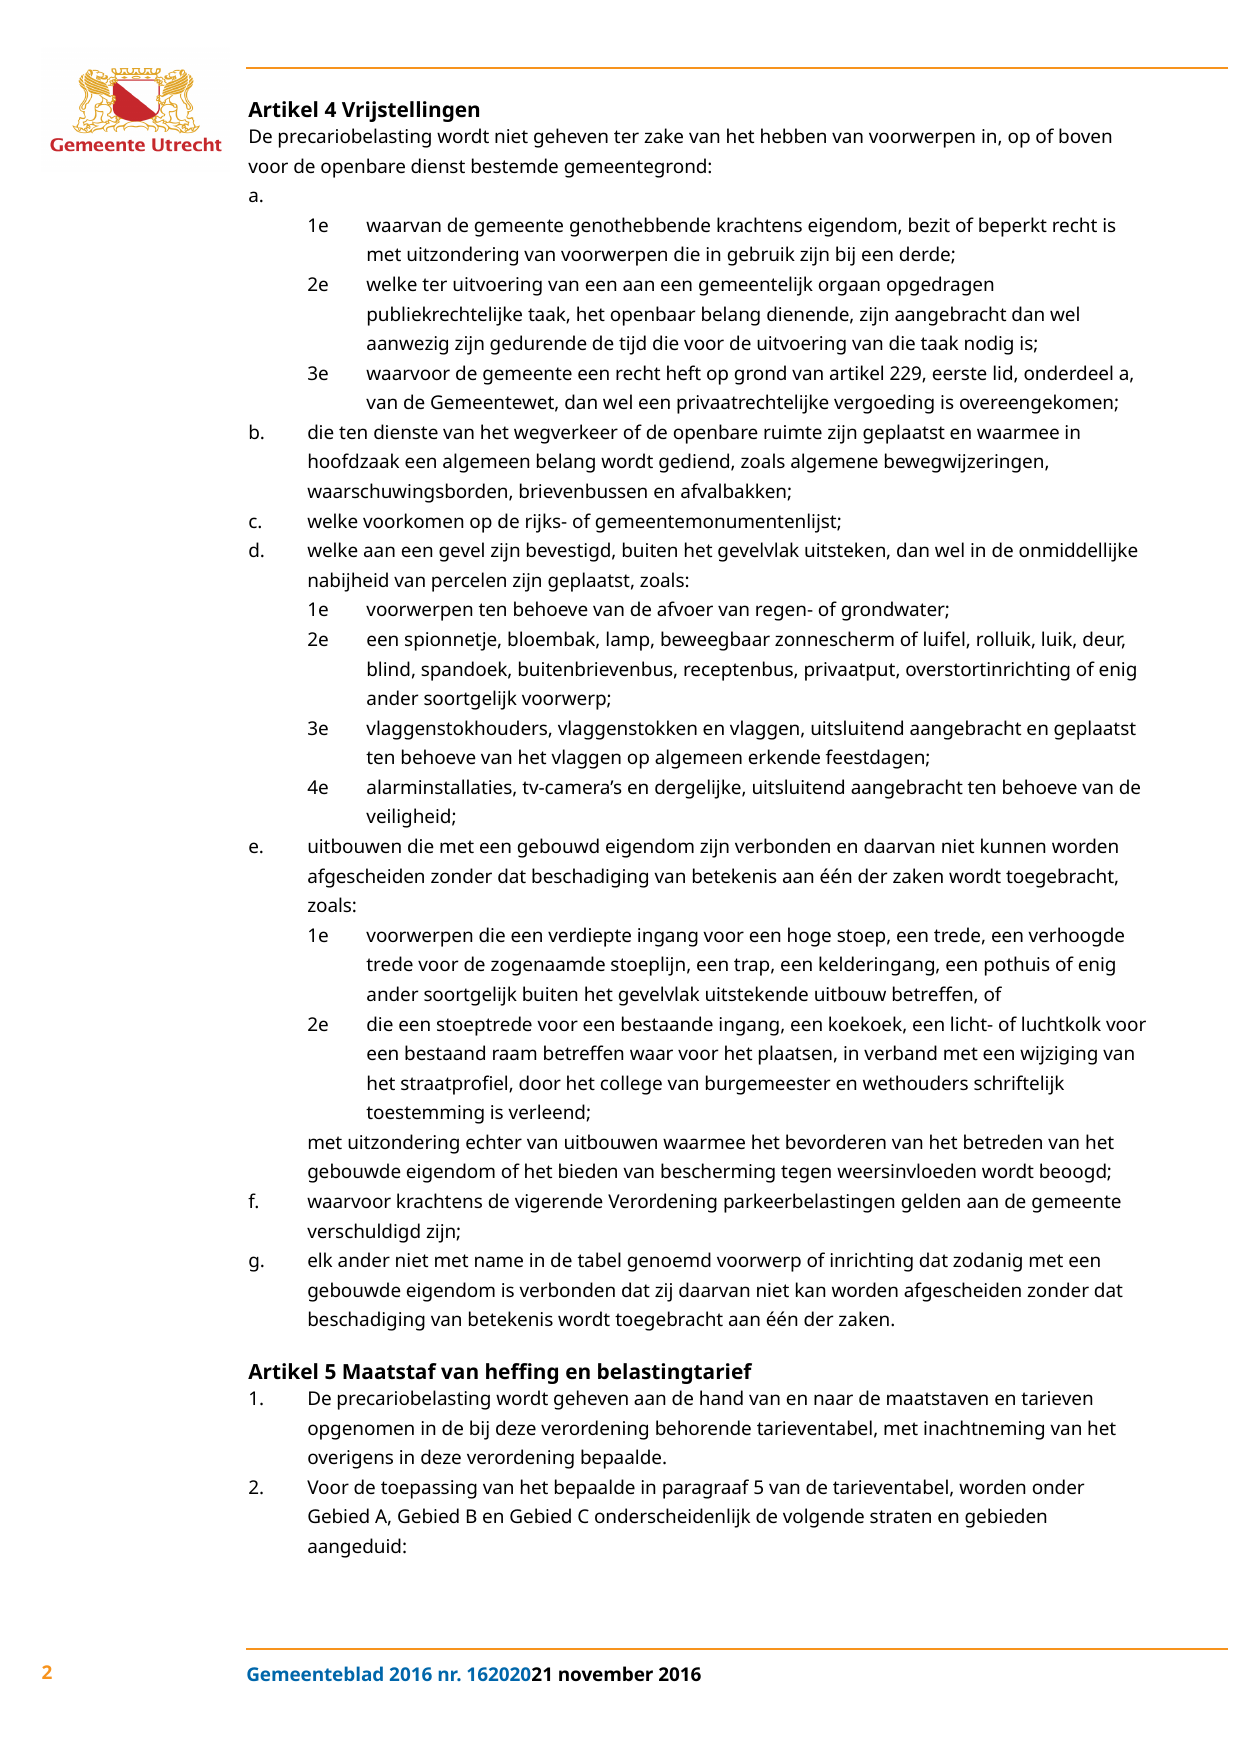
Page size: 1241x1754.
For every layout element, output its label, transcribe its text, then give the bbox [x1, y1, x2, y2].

text Artikel 5 Maatstaf van heffing en belastingtarief [248, 1357, 1152, 1385]
picture [41, 47, 231, 172]
list welke voorkomen op de rijks- of gemeentemonumentenlijst; [248, 508, 1152, 533]
list die ten dienste van het wegverkeer of de openbare ruimte zijn geplaatst en waarmee in hoofdzaak een algemeen belang wordt gediend, zoals algemene bewegwijzeringen, waarschuwingsborden, brievenbussen en afvalbakken; [248, 419, 1152, 504]
list met uitzondering echter van uitbouwen waarmee het bevorderen van het betreden van het gebouwde eigendom of het bieden van bescherming tegen weersinvloeden wordt beoogd; [248, 1129, 1152, 1184]
list een spionnetje, bloembak, lamp, beweegbaar zonnescherm of luifel, rolluik, luik, deur, blind, spandoek, buitenbrievenbus, receptenbus, privaatput, overstortinrichting of enig ander soortgelijk voorwerp; [307, 626, 1152, 711]
list waarvoor krachtens de vigerende Verordening parkeerbelastingen gelden aan de gemeente verschuldigd zijn; [248, 1188, 1152, 1243]
list welke aan een gevel zijn bevestigd, buiten het gevelvlak uitsteken, dan wel in de onmiddellijke nabijheid van percelen zijn geplaatst, zoals: [248, 537, 1152, 593]
list elk ander niet met name in de tabel genoemd voorwerp of inrichting dat zodanig met een gebouwde eigendom is verbonden dat zij daarvan niet kan worden afgescheiden zonder dat beschadiging van betekenis wordt toegebracht aan één der zaken. [248, 1247, 1152, 1332]
list vlaggenstokhouders, vlaggenstokken en vlaggen, uitsluitend aangebracht en geplaatst ten behoeve van het vlaggen op algemeen erkende feestdagen; [307, 715, 1152, 770]
list waarvan de gemeente genothebbende krachtens eigendom, bezit of beperkt recht is met uitzondering van voorwerpen die in gebruik zijn bij een derde; [307, 212, 1152, 267]
list welke ter uitvoering van een aan een gemeentelijk orgaan opgedragen publiekrechtelijke taak, het openbaar belang dienende, zijn aangebracht dan wel aanwezig zijn gedurende de tijd die voor de uitvoering van die taak nodig is; [307, 271, 1152, 356]
list Voor de toepassing van het bepaalde in paragraaf 5 van de tarieventabel, worden onder Gebied A, Gebied B en Gebied C onderscheidenlijk de volgende straten en gebieden aangeduid: [248, 1474, 1152, 1559]
list voorwerpen ten behoeve van de afvoer van regen- of grondwater; [307, 597, 1152, 622]
list die een stoeptrede voor een bestaande ingang, een koekoek, een licht- of luchtkolk voor een bestaand raam betreffen waar voor het plaatsen, in verband met een wijziging van het straatprofiel, door het college van burgemeester en wethouders schriftelijk toestemming is verleend; [307, 1011, 1152, 1125]
text De precariobelasting wordt niet geheven ter zake van het hebben van voorwerpen in, op of boven voor de openbare dienst bestemde gemeentegrond: [248, 123, 1152, 178]
list uitbouwen die met een gebouwd eigendom zijn verbonden en daarvan niet kunnen worden afgescheiden zonder dat beschadiging van betekenis aan één der zaken wordt toegebracht, zoals: [248, 833, 1152, 918]
list alarminstallaties, tv-camera’s en dergelijke, uitsluitend aangebracht ten behoeve van de veiligheid; [307, 774, 1152, 829]
list voorwerpen die een verdiepte ingang voor een hoge stoep, een trede, een verhoogde trede voor de zogenaamde stoeplijn, een trap, een kelderingang, een pothuis of enig ander soortgelijk buiten het gevelvlak uitstekende uitbouw betreffen, of [307, 922, 1152, 1007]
list De precariobelasting wordt geheven aan de hand van en naar de maatstaven en tarieven opgenomen in de bij deze verordening behorende tarieventabel, met inachtneming van het overigens in deze verordening bepaalde. [248, 1385, 1152, 1470]
text Artikel 4 Vrijstellingen [248, 95, 1152, 123]
list waarvoor de gemeente een recht heft op grond van artikel 229, eerste lid, onderdeel a, van de Gemeentewet, dan wel een privaatrechtelijke vergoeding is overeengekomen; [307, 360, 1152, 415]
